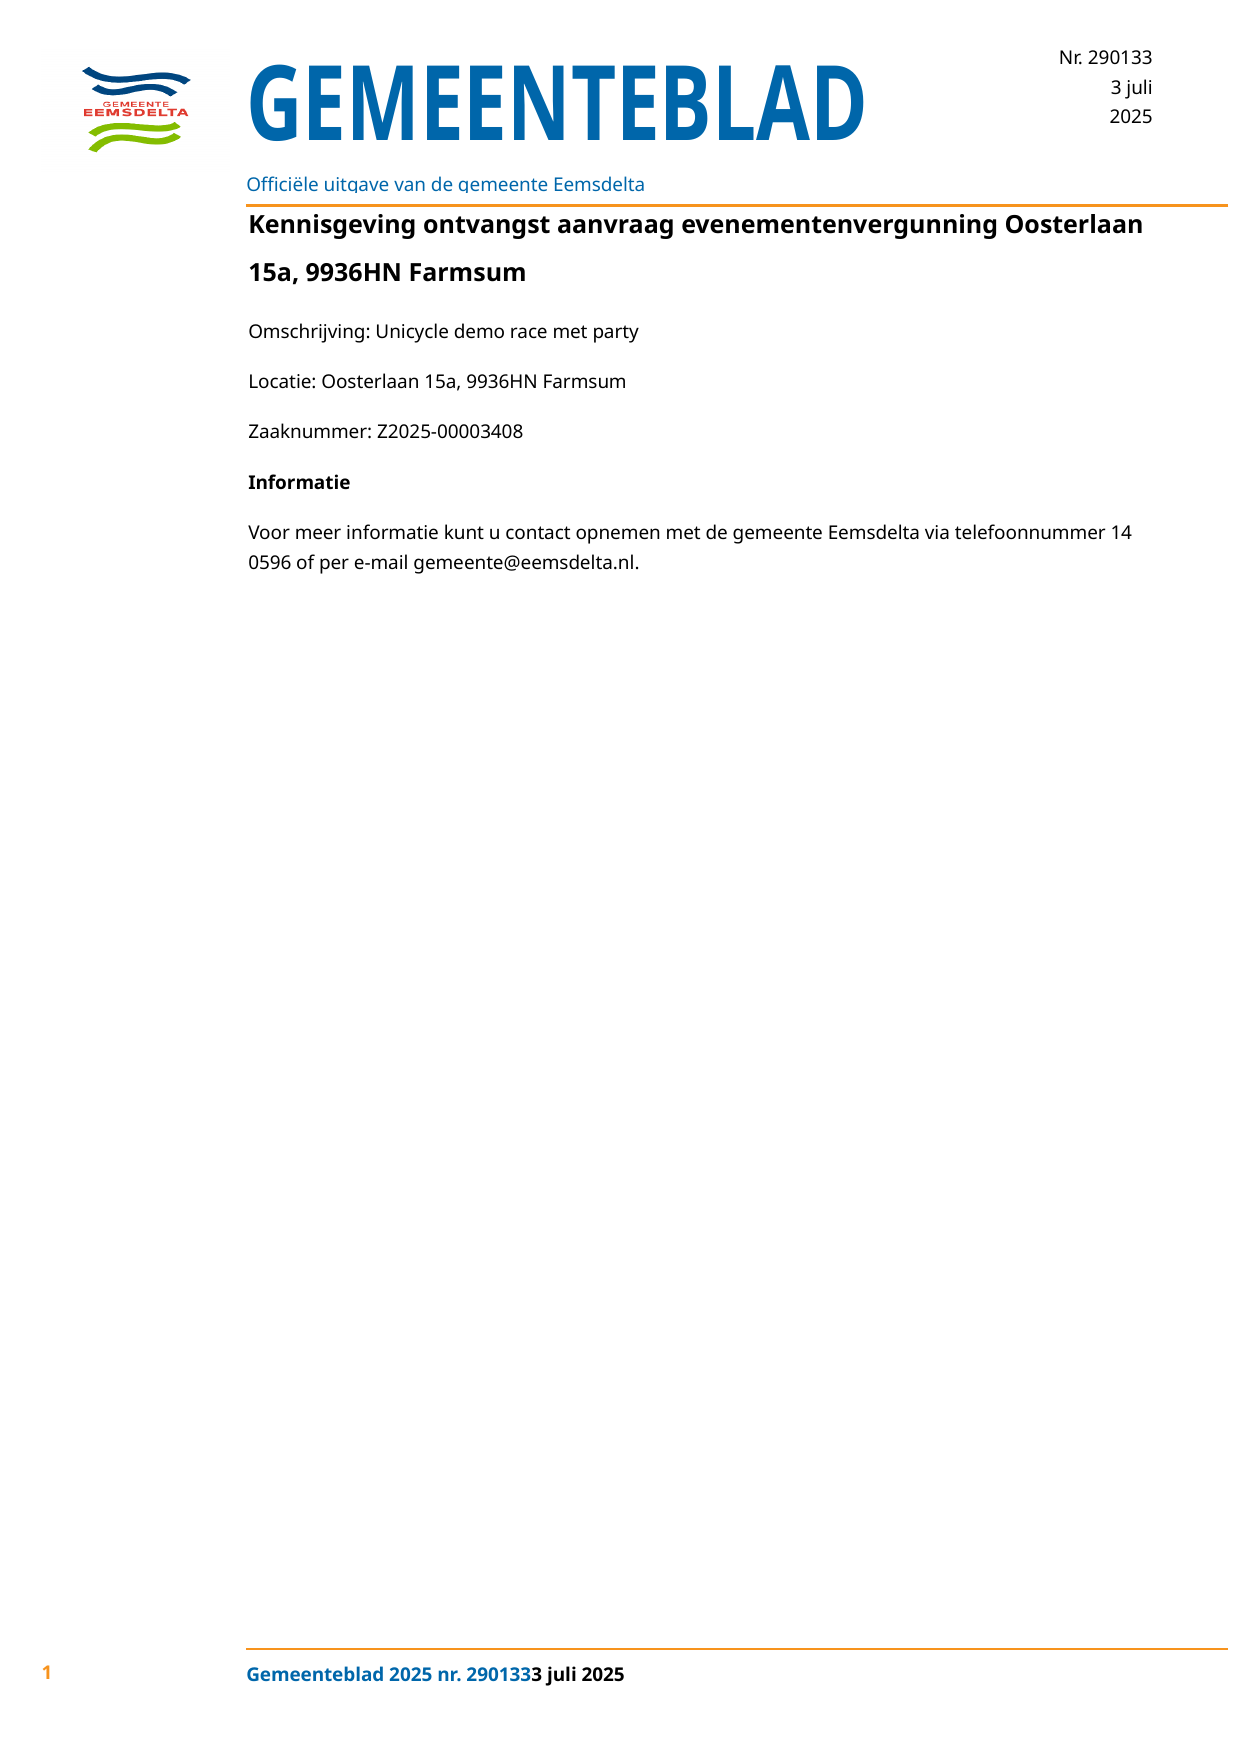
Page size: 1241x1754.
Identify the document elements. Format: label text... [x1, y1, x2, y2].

text Omschrijving: Unicycle demo race met party [248, 318, 1152, 344]
text Locatie: Oosterlaan 15a, 9936HN Farmsum [248, 368, 1152, 394]
picture [41, 47, 231, 172]
text Kennisgeving ontvangst aanvraag evenementenvergunning Oosterlaan 15a, 9936HN Farmsum [248, 207, 1152, 288]
text Voor meer informatie kunt u contact opnemen met de gemeente Eemsdelta via telefoonnummer 14 0596 of per e-mail gemeente@eemsdelta.nl. [248, 519, 1152, 575]
text Informatie [248, 469, 1152, 495]
text Zaaknummer: Z2025-00003408 [248, 419, 1152, 444]
